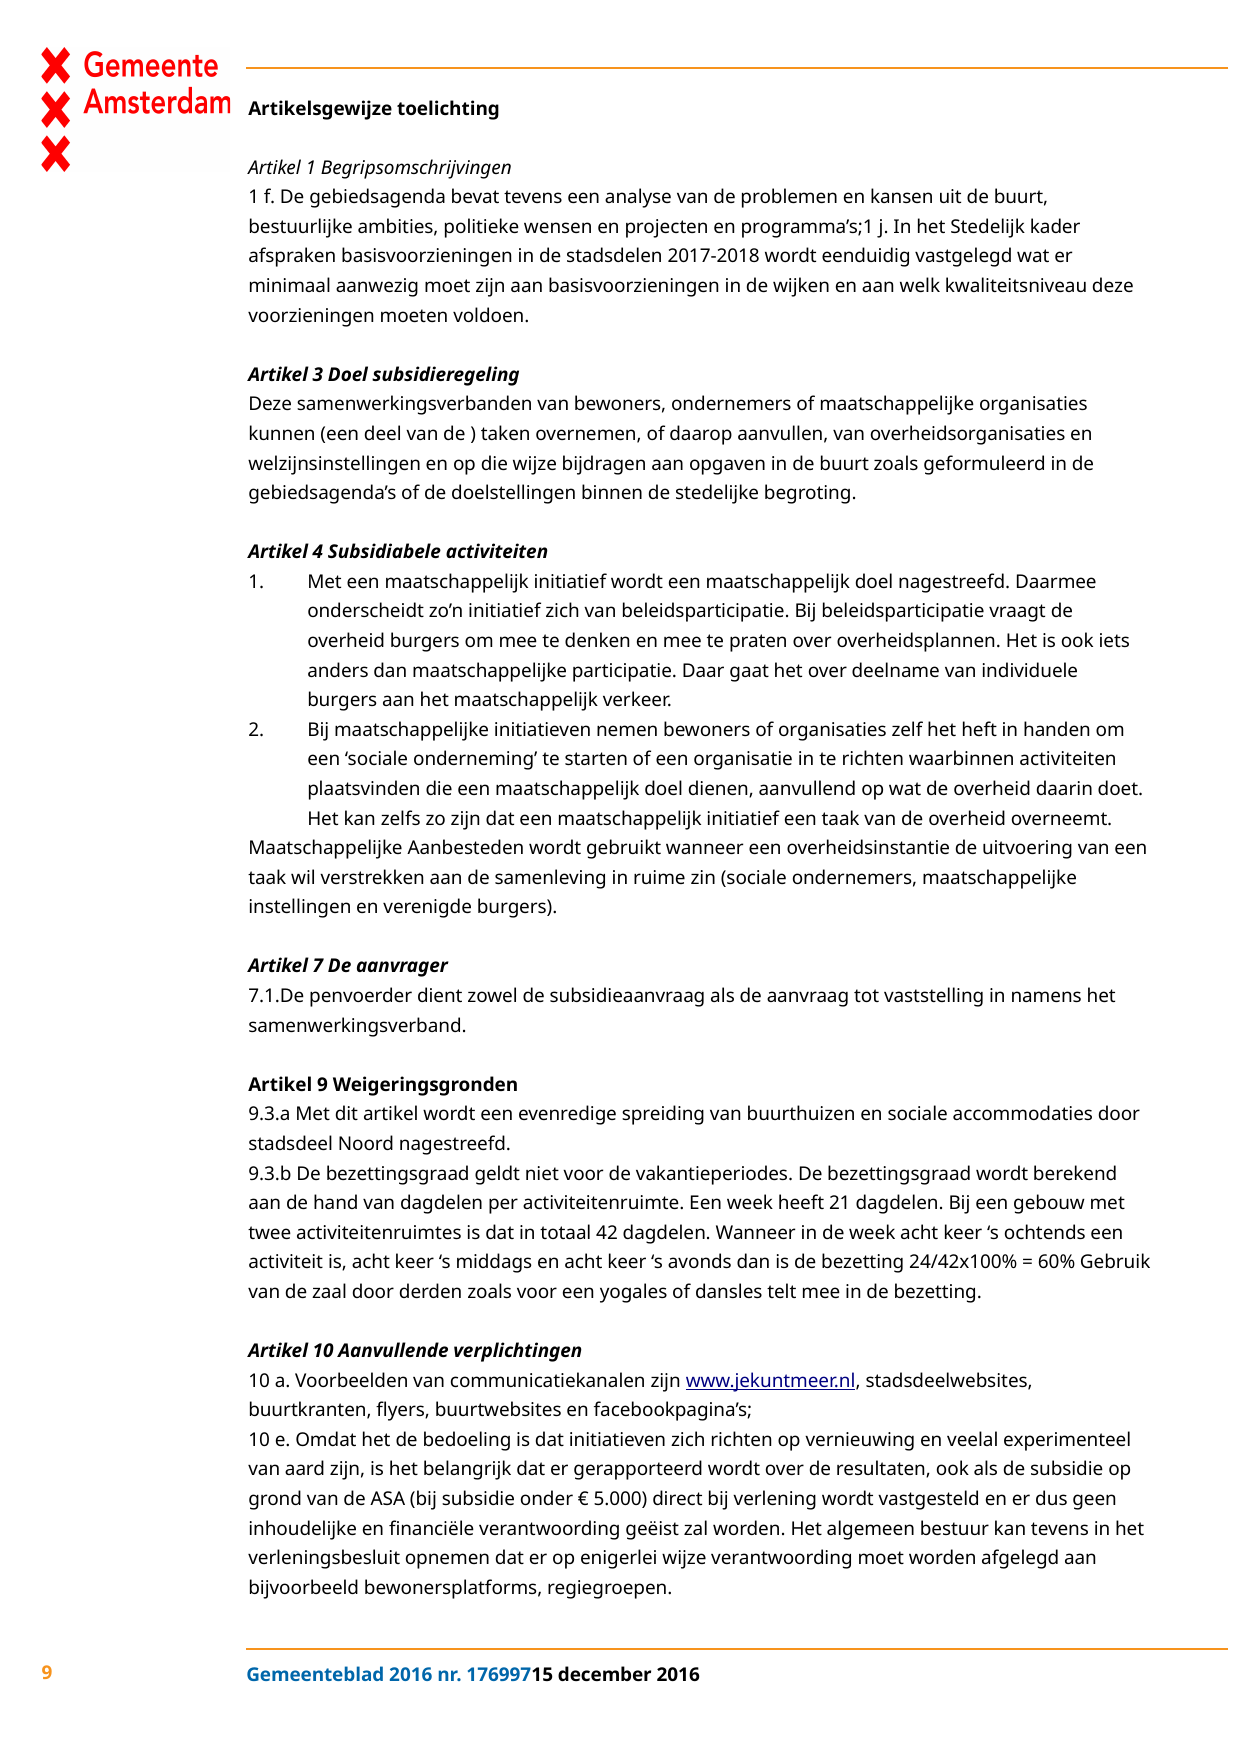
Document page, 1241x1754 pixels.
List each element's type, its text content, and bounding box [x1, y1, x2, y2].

text 9.3.a Met dit artikel wordt een evenredige spreiding van buurthuizen en sociale accommodaties door stadsdeel Noord nagestreefd. [248, 1101, 1152, 1156]
text Artikel 1 Begripsomschrijvingen [248, 154, 1152, 180]
text Artikelsgewijze toelichting [248, 95, 1152, 121]
text 1 f. De gebiedsagenda bevat tevens een analyse van de problemen en kansen uit de buurt, bestuurlijke ambities, politieke wensen en projecten en programma’s;1 j. In het Stedelijk kader afspraken basisvoorzieningen in de stadsdelen 2017-2018 wordt eenduidig vastgelegd wat er minimaal aanwezig moet zijn aan basisvoorzieningen in de wijken en aan welk kwaliteitsniveau deze voorzieningen moeten voldoen. [248, 183, 1152, 328]
list Bij maatschappelijke initiatieven nemen bewoners of organisaties zelf het heft in handen om een ‘sociale onderneming’ te starten of een organisatie in te richten waarbinnen activiteiten plaatsvinden die een maatschappelijk doel dienen, aanvullend op wat de overheid daarin doet. Het kan zelfs zo zijn dat een maatschappelijk initiatief een taak van de overheid overneemt. [248, 716, 1152, 831]
text 10 a. Voorbeelden van communicatiekanalen zijn www.jekuntmeer.nl, stadsdeelwebsites, buurtkranten, flyers, buurtwebsites en facebookpagina’s; [248, 1367, 1152, 1422]
picture [41, 47, 231, 172]
text Deze samenwerkingsverbanden van bewoners, ondernemers of maatschappelijke organisaties kunnen (een deel van de ) taken overnemen, of daarop aanvullen, van overheidsorganisaties en welzijnsinstellingen en op die wijze bijdragen aan opgaven in de buurt zoals geformuleerd in de gebiedsagenda’s of de doelstellingen binnen de stedelijke begroting. [248, 391, 1152, 505]
text 7.1.De penvoerder dient zowel de subsidieaanvraag als de aanvraag tot vaststelling in namens het samenwerkingsverband. [248, 982, 1152, 1038]
text Artikel 7 De aanvrager [248, 953, 1152, 978]
text 9.3.b De bezettingsgraad geldt niet voor de vakantieperiodes. De bezettingsgraad wordt berekend aan de hand van dagdelen per activiteitenruimte. Een week heeft 21 dagdelen. Bij een gebouw met twee activiteitenruimtes is dat in totaal 42 dagdelen. Wanneer in de week acht keer ‘s ochtends een activiteit is, acht keer ‘s middags en acht keer ‘s avonds dan is de bezetting 24/42x100% = 60% Gebruik van de zaal door derden zoals voor een yogales of dansles telt mee in de bezetting. [248, 1160, 1152, 1304]
text Artikel 4 Subsidiabele activiteiten [248, 538, 1152, 564]
list Met een maatschappelijk initiatief wordt een maatschappelijk doel nagestreefd. Daarmee onderscheidt zo’n initiatief zich van beleidsparticipatie. Bij beleidsparticipatie vraagt de overheid burgers om mee te denken en mee te praten over overheidsplannen. Het is ook iets anders dan maatschappelijke participatie. Daar gaat het over deelname van individuele burgers aan het maatschappelijk verkeer. [248, 568, 1152, 712]
text Artikel 9 Weigeringsgronden [248, 1071, 1152, 1097]
text Maatschappelijke Aanbesteden wordt gebruikt wanneer een overheidsinstantie de uitvoering van een taak wil verstrekken aan de samenleving in ruime zin (sociale ondernemers, maatschappelijke instellingen en verenigde burgers). [248, 834, 1152, 919]
text 10 e. Omdat het de bedoeling is dat initiatieven zich richten op vernieuwing en veelal experimenteel van aard zijn, is het belangrijk dat er gerapporteerd wordt over de resultaten, ook als de subsidie op grond van de ASA (bij subsidie onder € 5.000) direct bij verlening wordt vastgesteld en er dus geen inhoudelijke en financiële verantwoording geëist zal worden. Het algemeen bestuur kan tevens in het verleningsbesluit opnemen dat er op enigerlei wijze verantwoording moet worden afgelegd aan bijvoorbeeld bewonersplatforms, regiegroepen. [248, 1426, 1152, 1600]
text Artikel 3 Doel subsidieregeling [248, 361, 1152, 387]
text Artikel 10 Aanvullende verplichtingen [248, 1337, 1152, 1363]
